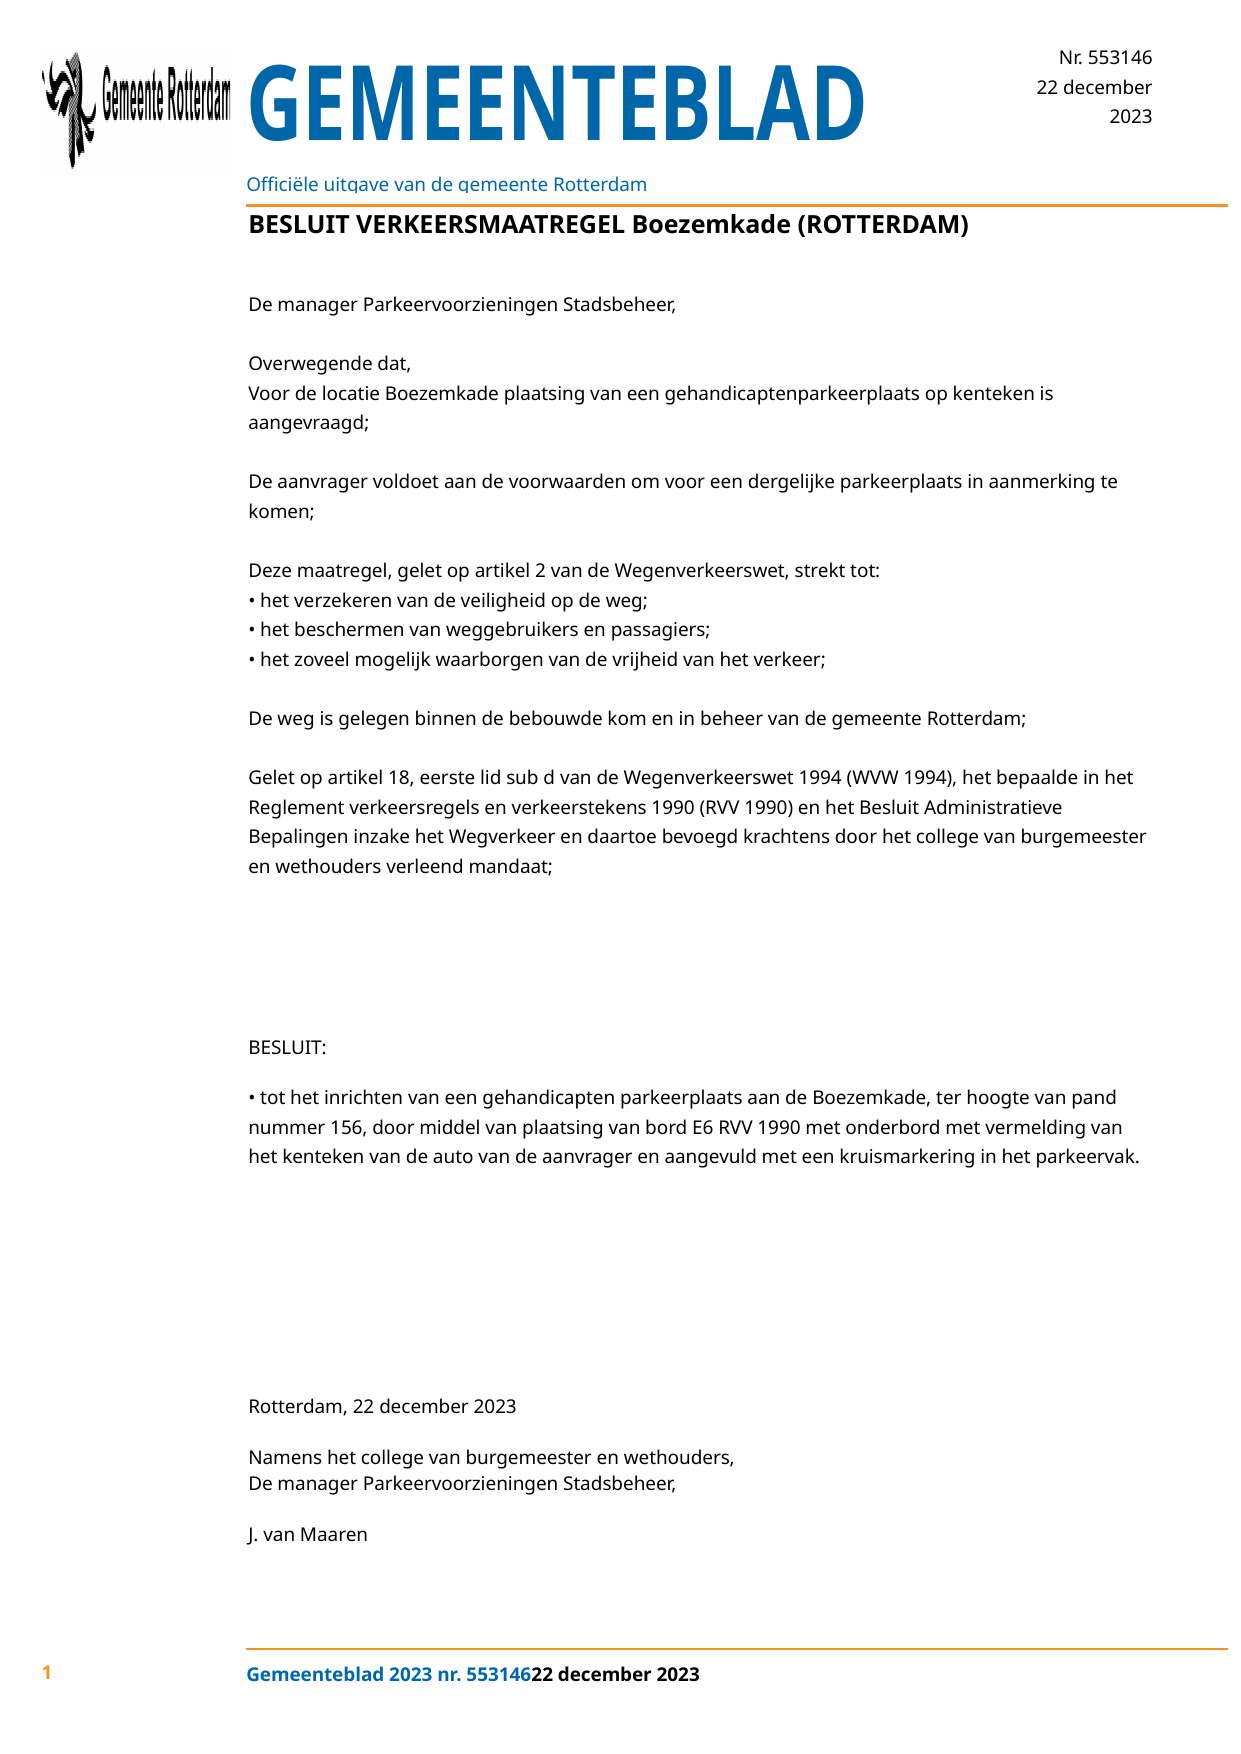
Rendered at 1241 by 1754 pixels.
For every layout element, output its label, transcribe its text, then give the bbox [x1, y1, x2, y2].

text Rotterdam, 22 december 2023 [248, 1393, 1152, 1419]
text J. van Maaren [248, 1522, 1152, 1547]
text BESLUIT: [248, 1034, 1152, 1060]
text • het beschermen van weggebruikers en passagiers; [248, 616, 1152, 642]
text • het verzekeren van de veiligheid op de weg; [248, 587, 1152, 613]
text Deze maatregel, gelet op artikel 2 van de Wegenverkeerswet, strekt tot: [248, 557, 1152, 583]
text De manager Parkeervoorzieningen Stadsbeheer, [248, 1470, 1152, 1496]
text Overwegende dat, [248, 350, 1152, 376]
text De weg is gelegen binnen de bebouwde kom en in beheer van de gemeente Rotterdam; [248, 705, 1152, 731]
text De manager Parkeervoorzieningen Stadsbeheer, [248, 291, 1152, 317]
picture [41, 47, 231, 172]
text • het zoveel mogelijk waarborgen van de vrijheid van het verkeer; [248, 646, 1152, 672]
text De aanvrager voldoet aan de voorwaarden om voor een dergelijke parkeerplaats in aanmerking te komen; [248, 468, 1152, 524]
text BESLUIT VERKEERSMAATREGEL Boezemkade (ROTTERDAM) [248, 207, 1152, 241]
text • tot het inrichten van een gehandicapten parkeerplaats aan de Boezemkade, ter hoogte van pand nummer 156, door middel van plaatsing van bord E6 RVV 1990 met onderbord met vermelding van het kenteken van de auto van de aanvrager en aangevuld met een kruismarkering in het parkeervak. [248, 1084, 1152, 1169]
text Gelet op artikel 18, eerste lid sub d van de Wegenverkeerswet 1994 (WVW 1994), het bepaalde in het Reglement verkeersregels en verkeerstekens 1990 (RVV 1990) en het Besluit Administratieve Bepalingen inzake het Wegverkeer en daartoe bevoegd krachtens door het college van burgemeester en wethouders verleend mandaat; [248, 764, 1152, 879]
text Voor de locatie Boezemkade plaatsing van een gehandicaptenparkeerplaats op kenteken is aangevraagd; [248, 380, 1152, 435]
text Namens het college van burgemeester en wethouders, [248, 1444, 1152, 1470]
